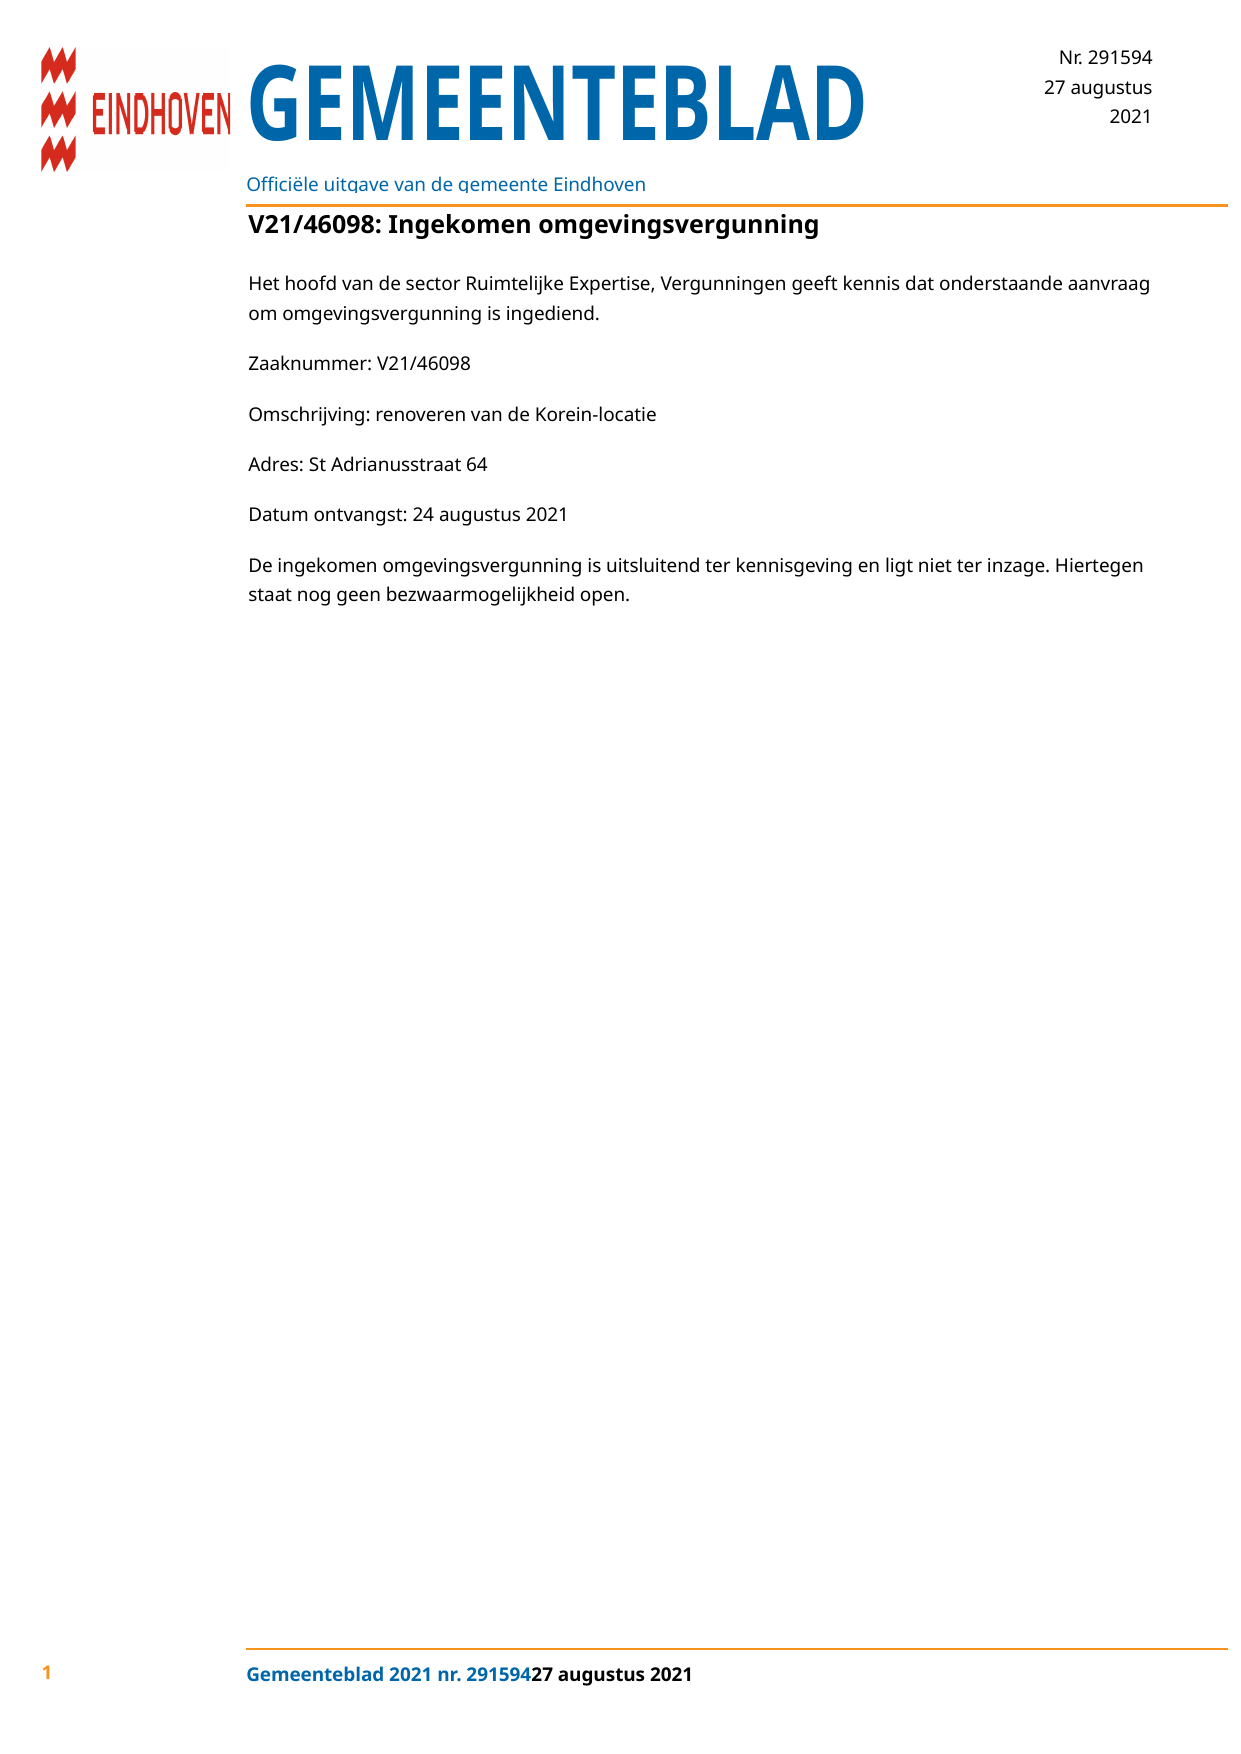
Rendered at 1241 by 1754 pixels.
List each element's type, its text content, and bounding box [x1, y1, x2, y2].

text Het hoofd van de sector Ruimtelijke Expertise, Vergunningen geeft kennis dat onderstaande aanvraag om omgevingsvergunning is ingediend. [248, 270, 1152, 326]
text Adres: St Adrianusstraat 64 [248, 451, 1152, 477]
text V21/46098: Ingekomen omgevingsvergunning [248, 207, 1152, 241]
text Datum ontvangst: 24 augustus 2021 [248, 502, 1152, 527]
text Zaaknummer: V21/46098 [248, 350, 1152, 376]
text Omschrijving: renoveren van de Korein-locatie [248, 401, 1152, 426]
picture [41, 47, 231, 172]
text De ingekomen omgevingsvergunning is uitsluitend ter kennisgeving en ligt niet ter inzage. Hiertegen staat nog geen bezwaarmogelijkheid open. [248, 552, 1152, 607]
